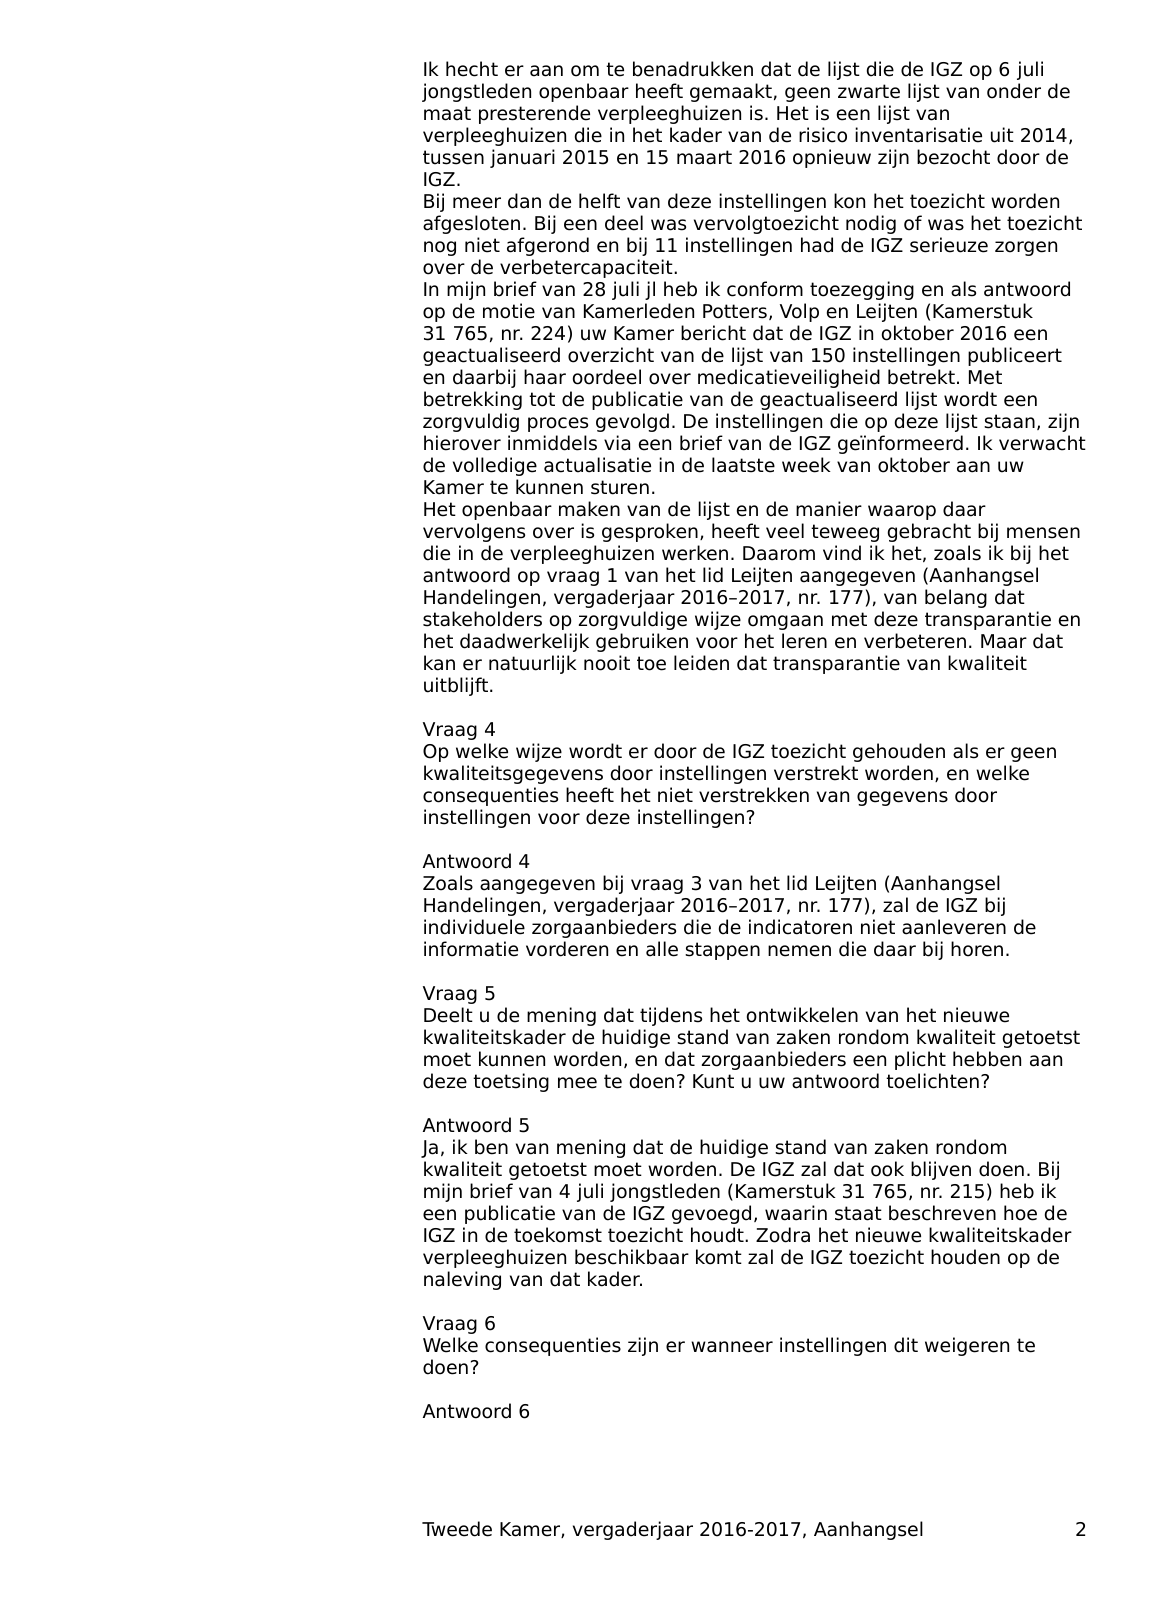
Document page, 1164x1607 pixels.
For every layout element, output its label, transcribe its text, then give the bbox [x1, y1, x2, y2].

text Vraag 5 [422, 983, 1087, 1005]
text Welke consequenties zijn er wanneer instellingen dit weigeren te doen? [422, 1335, 1087, 1379]
text Antwoord 5 [422, 1115, 1087, 1137]
text Vraag 4 [422, 719, 1087, 741]
text Ja, ik ben van mening dat de huidige stand van zaken rondom kwaliteit getoetst moet worden. De IGZ zal dat ook blijven doen. Bij mijn brief van 4 juli jongstleden (Kamerstuk 31 765, nr. 215) heb ik een publicatie van de IGZ gevoegd, waarin staat beschreven hoe de IGZ in de toekomst toezicht houdt. Zodra het nieuwe kwaliteitskader verpleeghuizen beschikbaar komt zal de IGZ toezicht houden op de naleving van dat kader. [422, 1137, 1087, 1291]
text Op welke wijze wordt er door de IGZ toezicht gehouden als er geen kwaliteitsgegevens door instellingen verstrekt worden, en welke consequenties heeft het niet verstrekken van gegevens door instellingen voor deze instellingen? [422, 741, 1087, 828]
text Antwoord 4 [422, 851, 1087, 873]
text Vraag 6 [422, 1313, 1087, 1335]
text Zoals aangegeven bij vraag 3 van het lid Leijten (Aanhangsel Handelingen, vergaderjaar 2016–2017, nr. 177), zal de IGZ bij individuele zorgaanbieders die de indicatoren niet aanleveren de informatie vorderen en alle stappen nemen die daar bij horen. [422, 873, 1087, 961]
text In mijn brief van 28 juli jl heb ik conform toezegging en als antwoord op de motie van Kamerleden Potters, Volp en Leijten (Kamerstuk 31 765, nr. 224) uw Kamer bericht dat de IGZ in oktober 2016 een geactualiseerd overzicht van de lijst van 150 instellingen publiceert en daarbij haar oordeel over medicatieveiligheid betrekt. Met betrekking tot de publicatie van de geactualiseerd lijst wordt een zorgvuldig proces gevolgd. De instellingen die op deze lijst staan, zijn hierover inmiddels via een brief van de IGZ geïnformeerd. Ik verwacht de volledige actualisatie in de laatste week van oktober aan uw Kamer te kunnen sturen. [422, 279, 1087, 499]
text Deelt u de mening dat tijdens het ontwikkelen van het nieuwe kwaliteitskader de huidige stand van zaken rondom kwaliteit getoetst moet kunnen worden, en dat zorgaanbieders een plicht hebben aan deze toetsing mee te doen? Kunt u uw antwoord toelichten? [422, 1005, 1087, 1093]
text Ik hecht er aan om te benadrukken dat de lijst die de IGZ op 6 juli jongstleden openbaar heeft gemaakt, geen zwarte lijst van onder de maat presterende verpleeghuizen is. Het is een lijst van verpleeghuizen die in het kader van de risico inventarisatie uit 2014, tussen januari 2015 en 15 maart 2016 opnieuw zijn bezocht door de IGZ. [422, 59, 1087, 191]
text Bij meer dan de helft van deze instellingen kon het toezicht worden afgesloten. Bij een deel was vervolgtoezicht nodig of was het toezicht nog niet afgerond en bij 11 instellingen had de IGZ serieuze zorgen over de verbetercapaciteit. [422, 191, 1087, 279]
text Het openbaar maken van de lijst en de manier waarop daar vervolgens over is gesproken, heeft veel teweeg gebracht bij mensen die in de verpleeghuizen werken. Daarom vind ik het, zoals ik bij het antwoord op vraag 1 van het lid Leijten aangegeven (Aanhangsel Handelingen, vergaderjaar 2016–2017, nr. 177), van belang dat stakeholders op zorgvuldige wijze omgaan met deze transparantie en het daadwerkelijk gebruiken voor het leren en verbeteren. Maar dat kan er natuurlijk nooit toe leiden dat transparantie van kwaliteit uitblijft. [422, 499, 1087, 696]
text Antwoord 6 [422, 1401, 1087, 1423]
